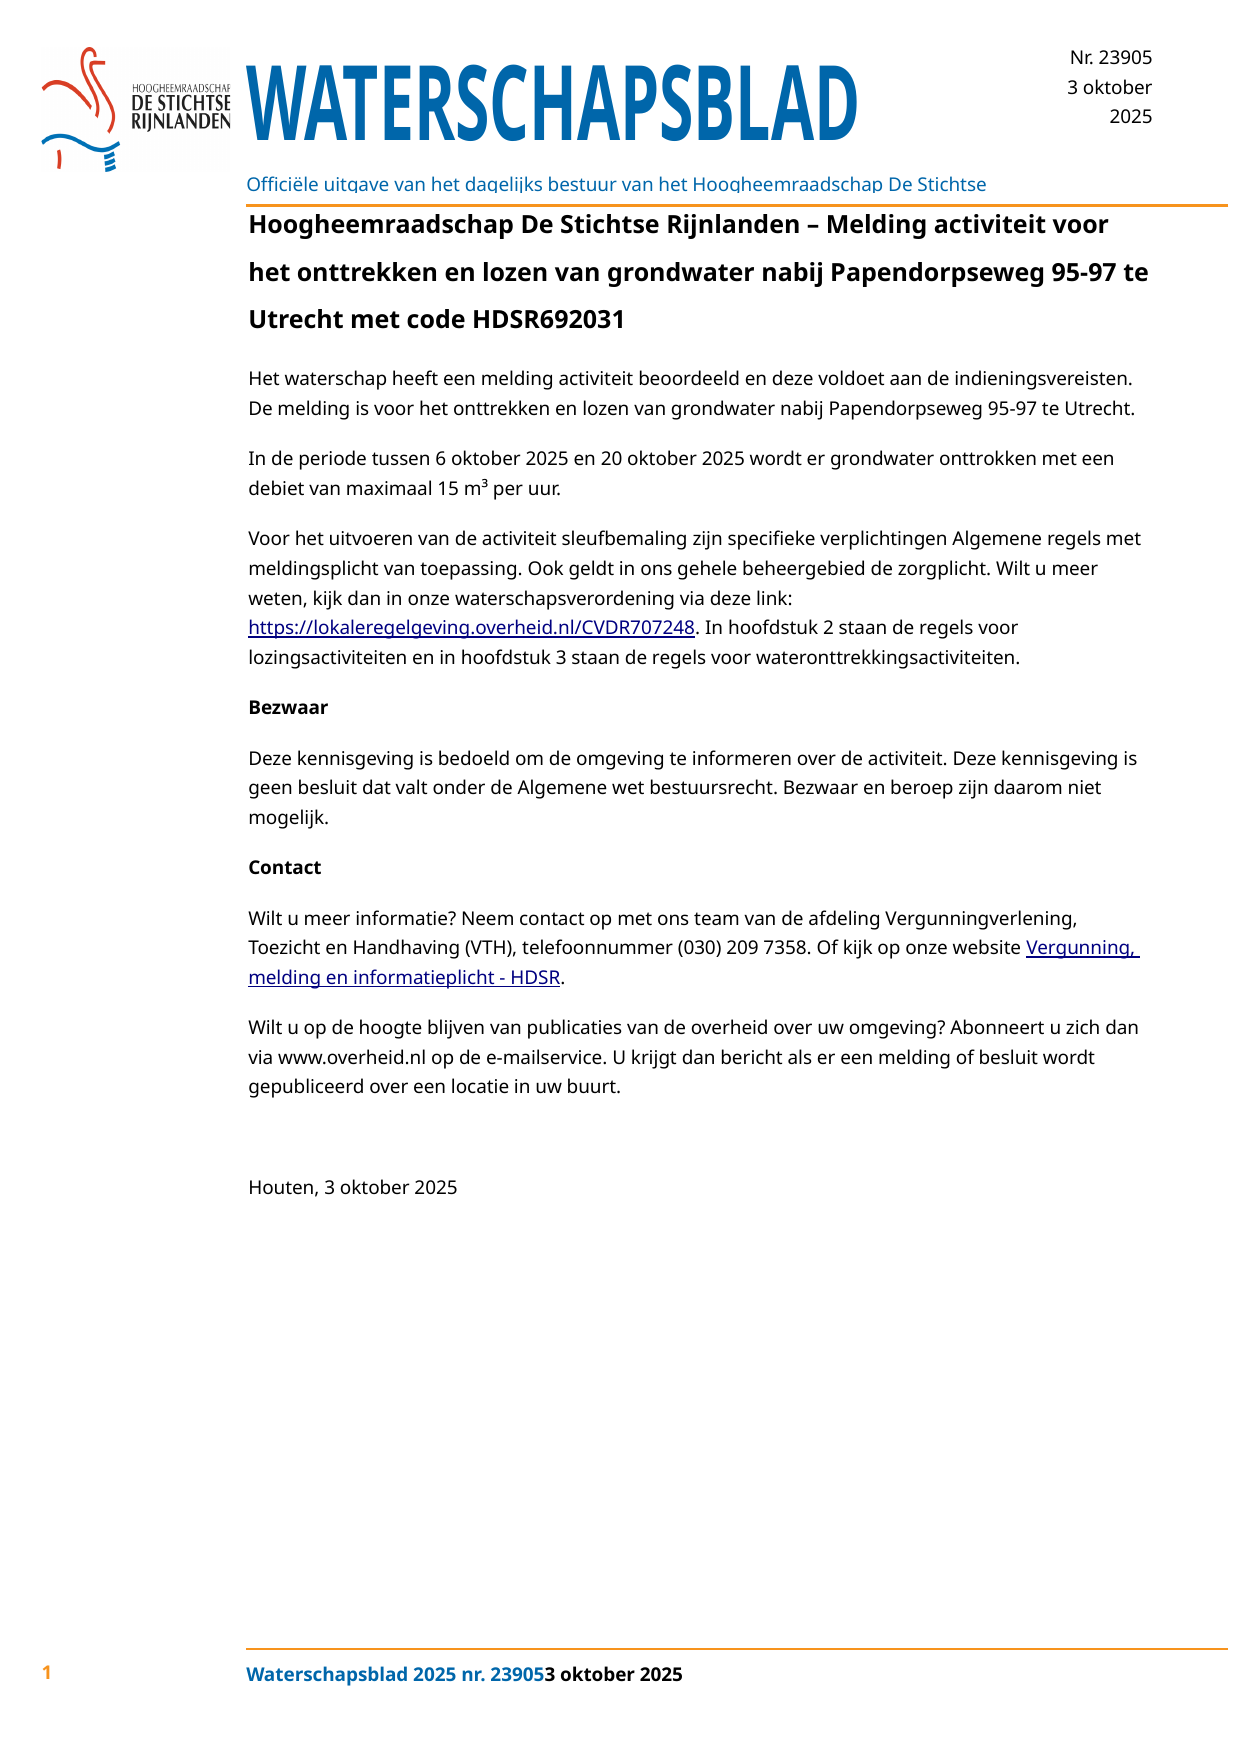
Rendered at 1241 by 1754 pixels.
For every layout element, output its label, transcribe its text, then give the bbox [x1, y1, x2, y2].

text Wilt u op de hoogte blijven van publicaties van de overheid over uw omgeving? Abonneert u zich dan via www.overheid.nl op de e-mailservice. U krijgt dan bericht als er een melding of besluit wordt gepubliceerd over een locatie in uw buurt. [248, 1014, 1152, 1099]
text Houten, 3 oktober 2025 [248, 1174, 1152, 1200]
text Bezwaar [248, 694, 1152, 720]
text Wilt u meer informatie? Neem contact op met ons team van de afdeling Vergunningverlening, Toezicht en Handhaving (VTH), telefoonnummer (030) 209 7358. Of kijk op onze website Vergunning, melding en informatieplicht - HDSR. [248, 905, 1152, 989]
text In de periode tussen 6 oktober 2025 en 20 oktober 2025 wordt er grondwater onttrokken met een debiet van maximaal 15 m³ per uur. [248, 446, 1152, 501]
text Hoogheemraadschap De Stichtse Rijnlanden – Melding activiteit voor het onttrekken en lozen van grondwater nabij Papendorpseweg 95-97 te Utrecht met code HDSR692031 [248, 207, 1152, 336]
picture [41, 47, 231, 172]
text Voor het uitvoeren van de activiteit sleufbemaling zijn specifieke verplichtingen Algemene regels met meldingsplicht van toepassing. Ook geldt in ons gehele beheergebied de zorgplicht. Wilt u meer weten, kijk dan in onze waterschapsverordening via deze link: https://lokaleregelgeving.overheid.nl/CVDR707248. In hoofdstuk 2 staan de regels voor lozingsactiviteiten en in hoofdstuk 3 staan de regels voor wateronttrekkingsactiviteiten. [248, 526, 1152, 669]
text Het waterschap heeft een melding activiteit beoordeeld en deze voldoet aan de indieningsvereisten. De melding is voor het onttrekken en lozen van grondwater nabij Papendorpseweg 95-97 te Utrecht. [248, 366, 1152, 421]
text Contact [248, 854, 1152, 880]
text Deze kennisgeving is bedoeld om de omgeving te informeren over de activiteit. Deze kennisgeving is geen besluit dat valt onder de Algemene wet bestuursrecht. Bezwaar en beroep zijn daarom niet mogelijk. [248, 745, 1152, 829]
